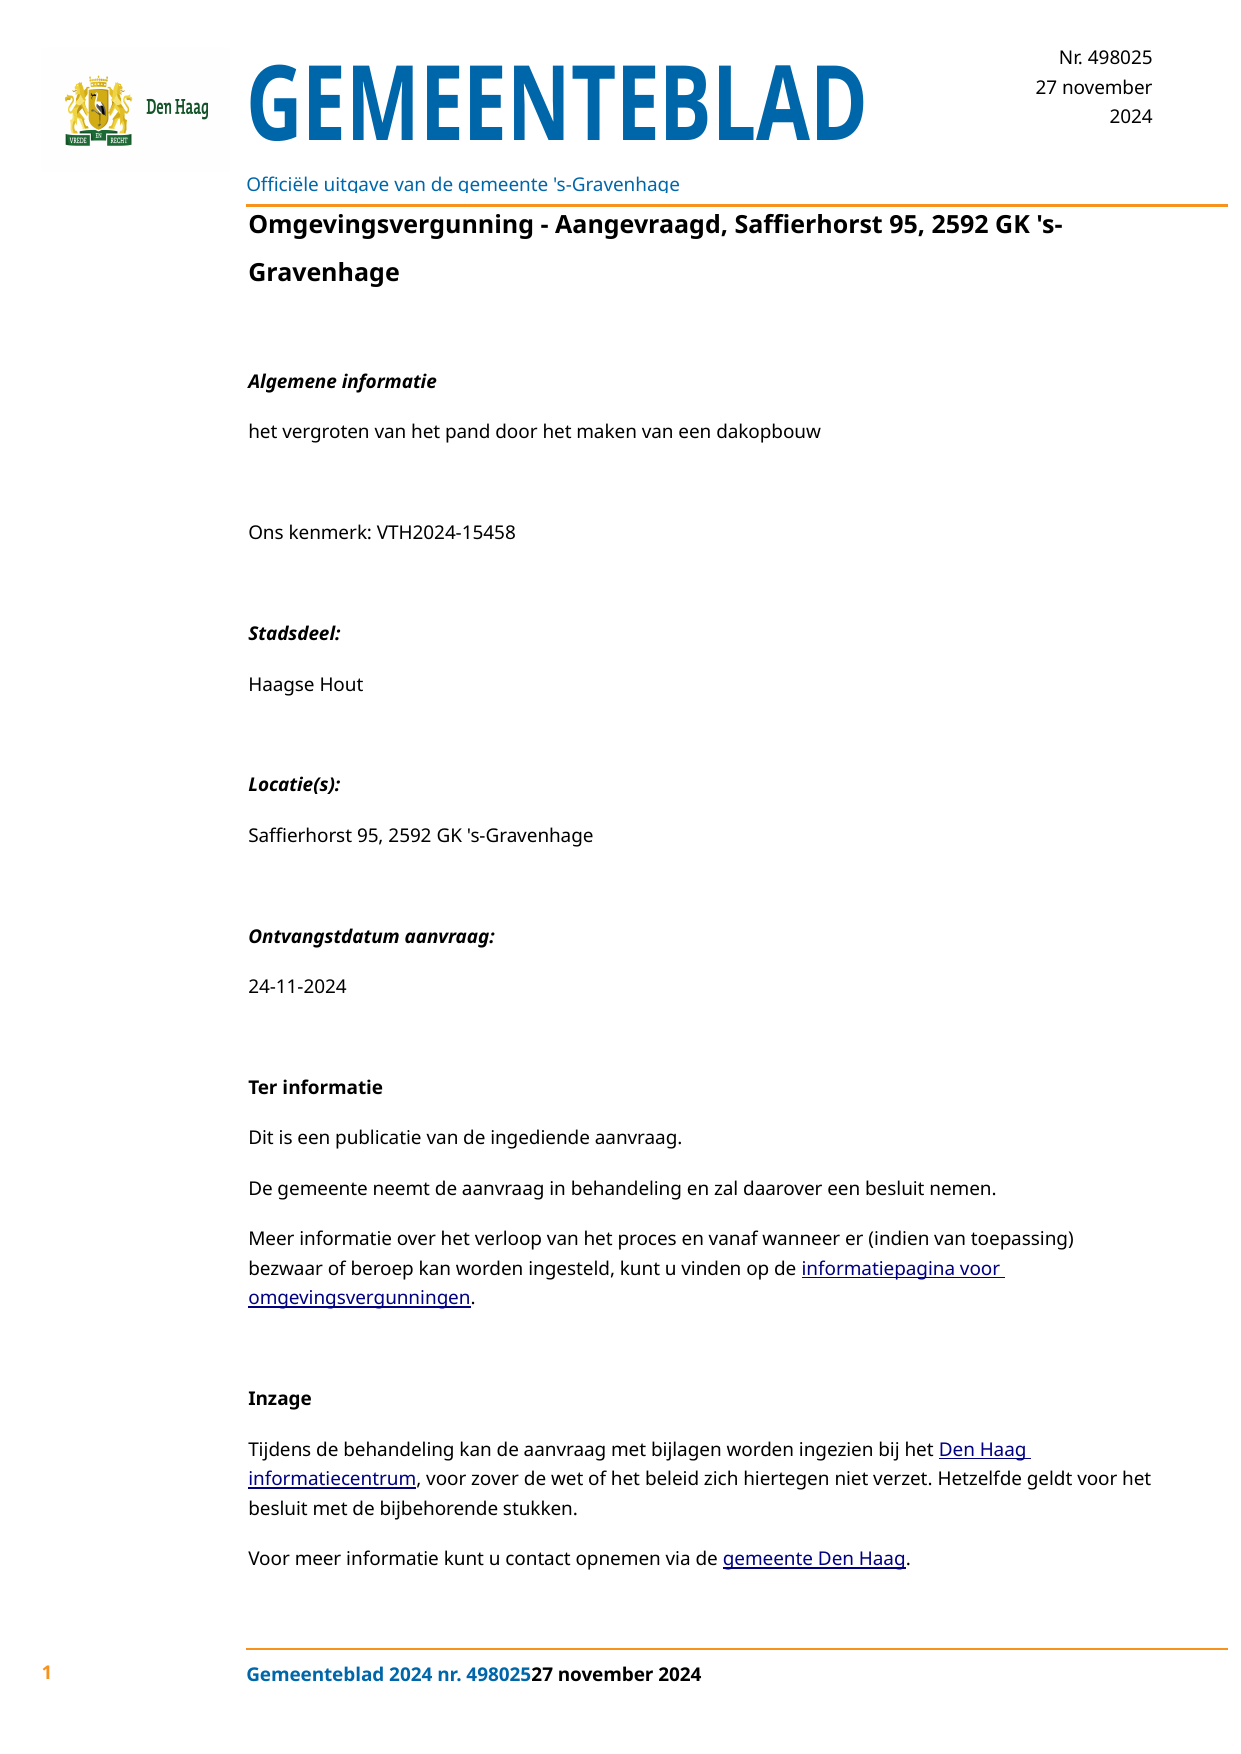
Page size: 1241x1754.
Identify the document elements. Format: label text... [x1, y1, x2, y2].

picture [41, 47, 231, 172]
text Voor meer informatie kunt u contact opnemen via de gemeente Den Haag. [248, 1545, 1152, 1571]
text Omgevingsvergunning - Aangevraagd, Saffierhorst 95, 2592 GK 's-Gravenhage [248, 207, 1152, 288]
text Meer informatie over het verloop van het proces en vanaf wanneer er (indien van toepassing) bezwaar of beroep kan worden ingesteld, kunt u vinden op de informatiepagina voor omgevingsvergunningen. [248, 1225, 1152, 1310]
text Ons kenmerk: VTH2024-15458 [248, 519, 1152, 545]
text Ontvangstdatum aanvraag: [248, 923, 1152, 949]
text Dit is een publicatie van de ingediende aanvraag. [248, 1124, 1152, 1150]
text Algemene informatie [248, 368, 1152, 394]
text het vergroten van het pand door het maken van een dakopbouw [248, 419, 1152, 444]
text Ter informatie [248, 1074, 1152, 1100]
text Stadsdeel: [248, 620, 1152, 646]
text Locatie(s): [248, 772, 1152, 797]
text Inzage [248, 1385, 1152, 1411]
text Tijdens de behandeling kan de aanvraag met bijlagen worden ingezien bij het Den Haag informatiecentrum, voor zover de wet of het beleid zich hiertegen niet verzet. Hetzelfde geldt voor het besluit met de bijbehorende stukken. [248, 1436, 1152, 1521]
text De gemeente neemt de aanvraag in behandeling en zal daarover een besluit nemen. [248, 1175, 1152, 1201]
text Haagse Hout [248, 671, 1152, 697]
text Saffierhorst 95, 2592 GK 's-Gravenhage [248, 822, 1152, 848]
text 24-11-2024 [248, 973, 1152, 999]
